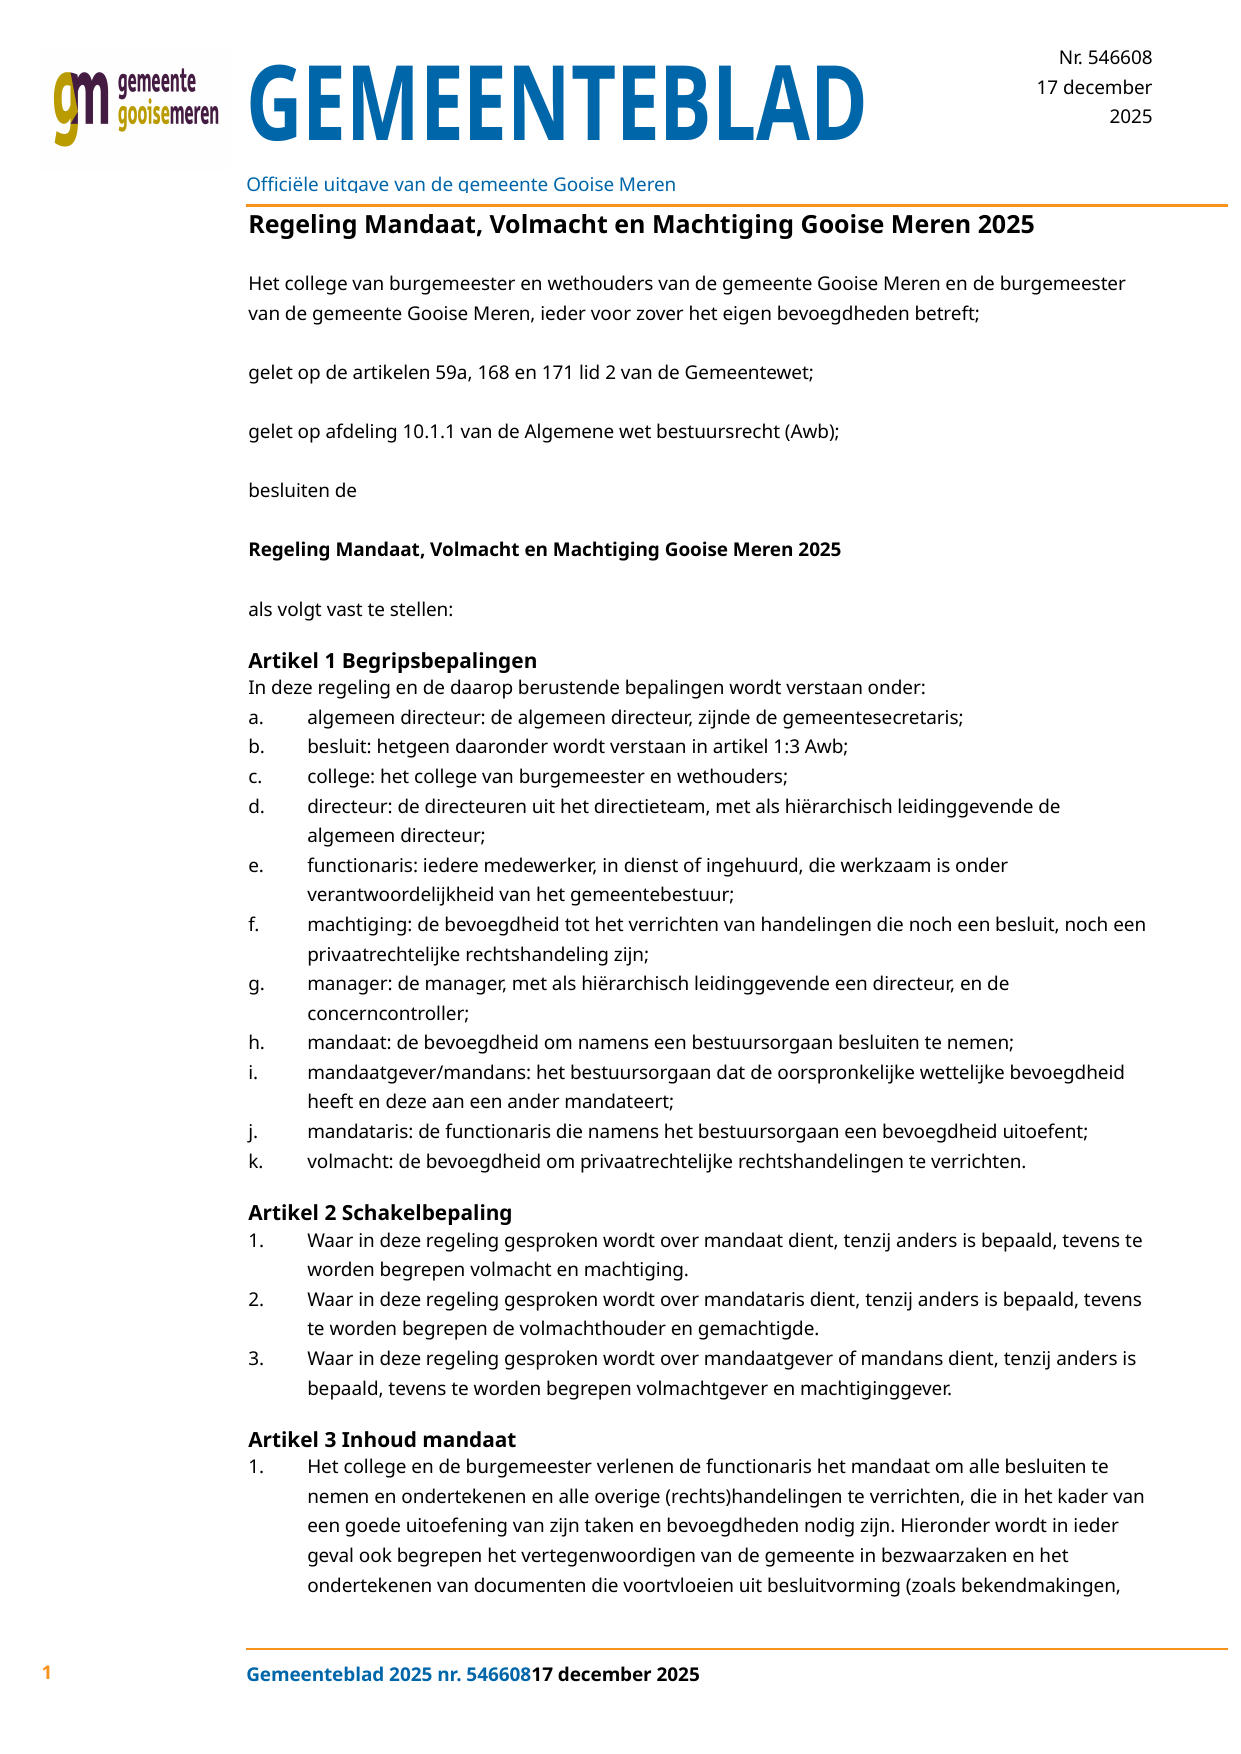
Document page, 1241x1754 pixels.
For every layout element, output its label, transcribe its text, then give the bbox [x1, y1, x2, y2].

list college: het college van burgemeester en wethouders; [248, 763, 1152, 789]
text Regeling Mandaat, Volmacht en Machtiging Gooise Meren 2025 [248, 207, 1152, 241]
text gelet op de artikelen 59a, 168 en 171 lid 2 van de Gemeentewet; [248, 359, 1152, 385]
list mandaatgever/mandans: het bestuursorgaan dat de oorspronkelijke wettelijke bevoegdheid heeft en deze aan een ander mandateert; [248, 1059, 1152, 1114]
list directeur: de directeuren uit het directieteam, met als hiërarchisch leidinggevende de algemeen directeur; [248, 793, 1152, 848]
text gelet op afdeling 10.1.1 van de Algemene wet bestuursrecht (Awb); [248, 418, 1152, 444]
list Het college en de burgemeester verlenen de functionaris het mandaat om alle besluiten te nemen en ondertekenen en alle overige (rechts)handelingen te verrichten, die in het kader van een goede uitoefening van zijn taken en bevoegdheden nodig zijn. Hieronder wordt in ieder geval ook begrepen het vertegenwoordigen van de gemeente in bezwaarzaken en het ondertekenen van documenten die voortvloeien uit besluitvorming (zoals bekendmakingen, [248, 1453, 1152, 1598]
text besluiten de [248, 477, 1152, 503]
list manager: de manager, met als hiërarchisch leidinggevende een directeur, en de concerncontroller; [248, 970, 1152, 1026]
list Waar in deze regeling gesproken wordt over mandaat dient, tenzij anders is bepaald, tevens te worden begrepen volmacht en machtiging. [248, 1227, 1152, 1282]
list functionaris: iedere medewerker, in dienst of ingehuurd, die werkzaam is onder verantwoordelijkheid van het gemeentebestuur; [248, 852, 1152, 907]
text Artikel 2 Schakelbepaling [248, 1198, 1152, 1227]
list Waar in deze regeling gesproken wordt over mandaatgever of mandans dient, tenzij anders is bepaald, tevens te worden begrepen volmachtgever en machtiginggever. [248, 1345, 1152, 1400]
list volmacht: de bevoegdheid om privaatrechtelijke rechtshandelingen te verrichten. [248, 1148, 1152, 1174]
picture [41, 47, 231, 172]
list mandataris: de functionaris die namens het bestuursorgaan een bevoegdheid uitoefent; [248, 1118, 1152, 1144]
text Regeling Mandaat, Volmacht en Machtiging Gooise Meren 2025 [248, 537, 1152, 562]
list machtiging: de bevoegdheid tot het verrichten van handelingen die noch een besluit, noch een privaatrechtelijke rechtshandeling zijn; [248, 911, 1152, 967]
text Artikel 1 Begripsbepalingen [248, 646, 1152, 674]
text In deze regeling en de daarop berustende bepalingen wordt verstaan onder: [248, 674, 1152, 700]
list mandaat: de bevoegdheid om namens een bestuursorgaan besluiten te nemen; [248, 1029, 1152, 1055]
text Artikel 3 Inhoud mandaat [248, 1425, 1152, 1453]
list algemeen directeur: de algemeen directeur, zijnde de gemeentesecretaris; [248, 704, 1152, 730]
list besluit: hetgeen daaronder wordt verstaan in artikel 1:3 Awb; [248, 734, 1152, 759]
list Waar in deze regeling gesproken wordt over mandataris dient, tenzij anders is bepaald, tevens te worden begrepen de volmachthouder en gemachtigde. [248, 1286, 1152, 1341]
text als volgt vast te stellen: [248, 596, 1152, 621]
text Het college van burgemeester en wethouders van de gemeente Gooise Meren en de burgemeester van de gemeente Gooise Meren, ieder voor zover het eigen bevoegdheden betreft; [248, 270, 1152, 326]
